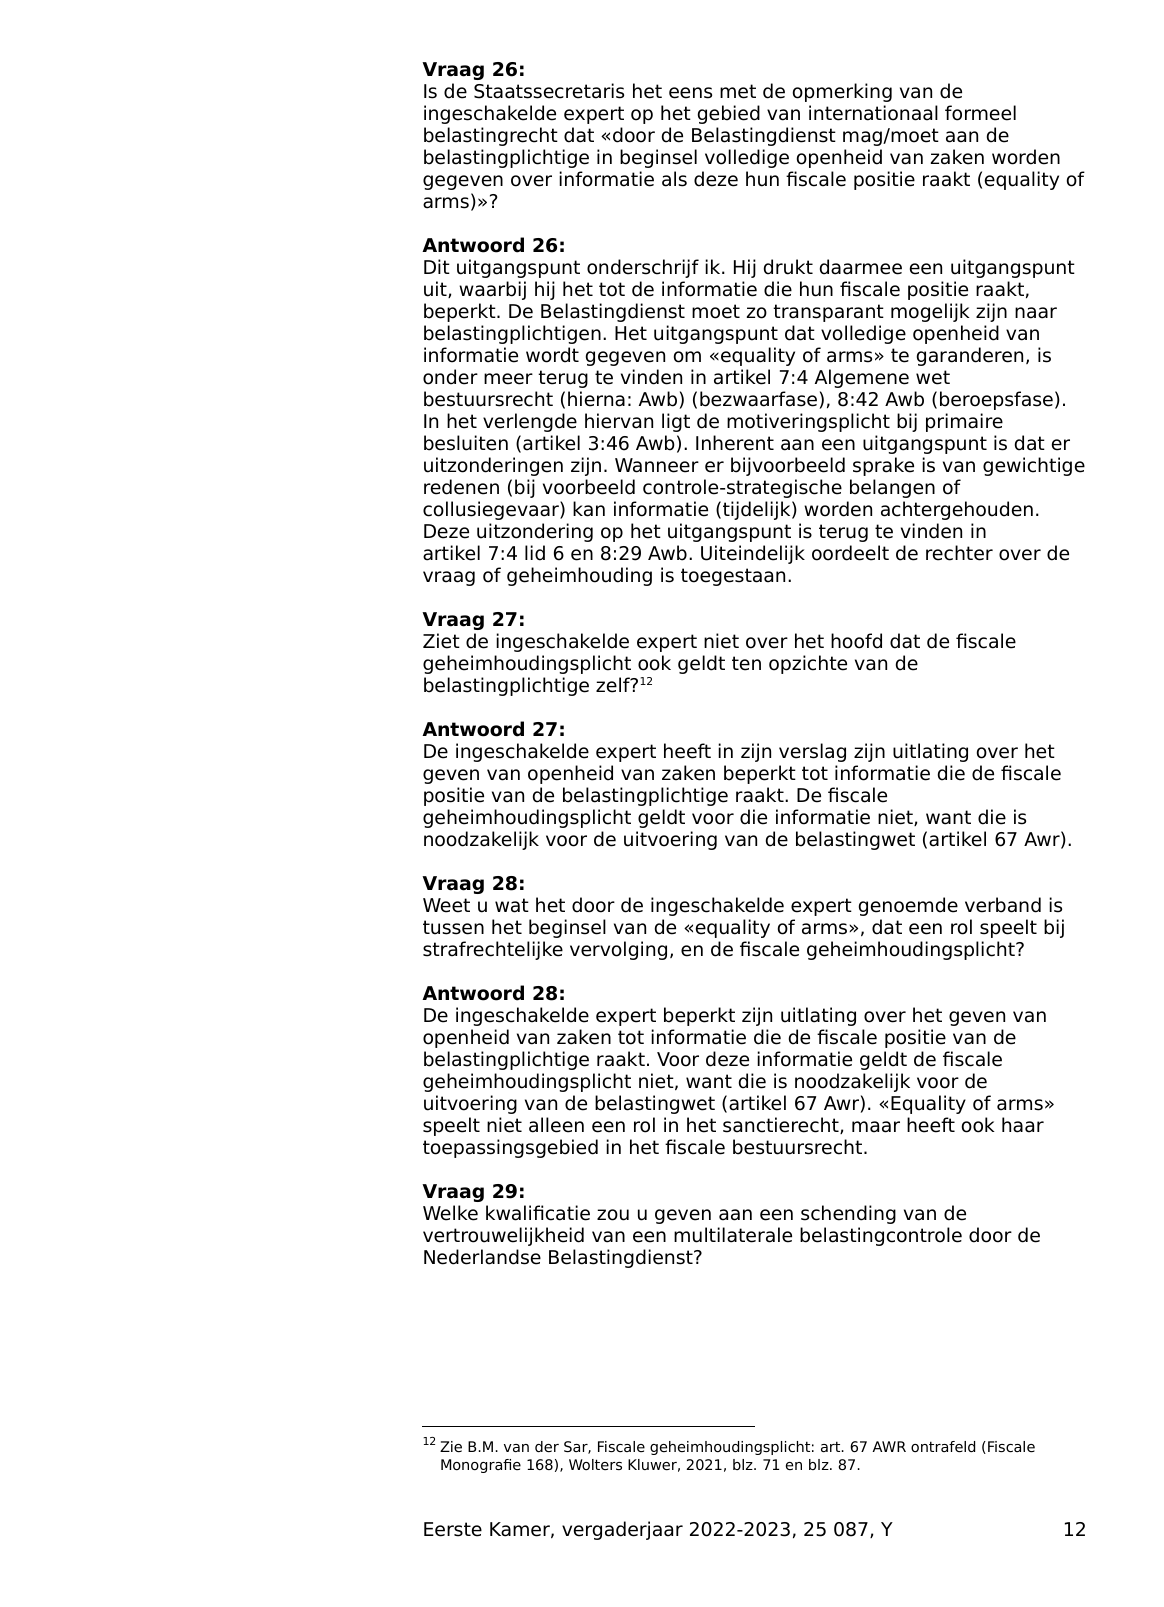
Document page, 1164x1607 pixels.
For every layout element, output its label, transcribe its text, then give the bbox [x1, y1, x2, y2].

subtitle Antwoord 27: [422, 719, 1087, 741]
subtitle Vraag 29: [422, 1181, 1087, 1203]
text Is de Staatssecretaris het eens met de opmerking van de ingeschakelde expert op het gebied van internationaal formeel belastingrecht dat «door de Belastingdienst mag/moet aan de belastingplichtige in beginsel volledige openheid van zaken worden gegeven over informatie als deze hun fiscale positie raakt (equality of arms)»? [422, 81, 1087, 213]
subtitle Vraag 28: [422, 873, 1087, 895]
text Dit uitgangspunt onderschrijf ik. Hij drukt daarmee een uitgangspunt uit, waarbij hij het tot de informatie die hun fiscale positie raakt, beperkt. De Belastingdienst moet zo transparant mogelijk zijn naar belastingplichtigen. Het uitgangspunt dat volledige openheid van informatie wordt gegeven om «equality of arms» te garanderen, is onder meer terug te vinden in artikel 7:4 Algemene wet bestuursrecht (hierna: Awb) (bezwaarfase), 8:42 Awb (beroepsfase). In het verlengde hiervan ligt de motiveringsplicht bij primaire besluiten (artikel 3:46 Awb). Inherent aan een uitgangspunt is dat er uitzonderingen zijn. Wanneer er bijvoorbeeld sprake is van gewichtige redenen (bij voorbeeld controle-strategische belangen of collusiegevaar) kan informatie (tijdelijk) worden achtergehouden. Deze uitzondering op het uitgangspunt is terug te vinden in artikel 7:4 lid 6 en 8:29 Awb. Uiteindelijk oordeelt de rechter over de vraag of geheimhouding is toegestaan. [422, 257, 1087, 587]
text Zie B.M. van der Sar, Fiscale geheimhoudingsplicht: art. 67 AWR ontrafeld (Fiscale Monografie 168), Wolters Kluwer, 2021, blz. 71 en blz. 87. [422, 1435, 1087, 1474]
subtitle Antwoord 28: [422, 983, 1087, 1005]
text De ingeschakelde expert beperkt zijn uitlating over het geven van openheid van zaken tot informatie die de fiscale positie van de belastingplichtige raakt. Voor deze informatie geldt de fiscale geheimhoudingsplicht niet, want die is noodzakelijk voor de uitvoering van de belastingwet (artikel 67 Awr). «Equality of arms» speelt niet alleen een rol in het sanctierecht, maar heeft ook haar toepassingsgebied in het fiscale bestuursrecht. [422, 1005, 1087, 1159]
subtitle Vraag 27: [422, 609, 1087, 631]
text Welke kwalificatie zou u geven aan een schending van de vertrouwelijkheid van een multilaterale belastingcontrole door de Nederlandse Belastingdienst? [422, 1203, 1087, 1269]
text Weet u wat het door de ingeschakelde expert genoemde verband is tussen het beginsel van de «equality of arms», dat een rol speelt bij strafrechtelijke vervolging, en de fiscale geheimhoudingsplicht? [422, 895, 1087, 961]
subtitle Antwoord 26: [422, 235, 1087, 257]
text De ingeschakelde expert heeft in zijn verslag zijn uitlating over het geven van openheid van zaken beperkt tot informatie die de fiscale positie van de belastingplichtige raakt. De fiscale geheimhoudingsplicht geldt voor die informatie niet, want die is noodzakelijk voor de uitvoering van de belastingwet (artikel 67 Awr). [422, 741, 1087, 851]
text Ziet de ingeschakelde expert niet over het hoofd dat de fiscale geheimhoudingsplicht ook geldt ten opzichte van de belastingplichtige zelf? [422, 631, 1087, 697]
subtitle Vraag 26: [422, 59, 1087, 81]
